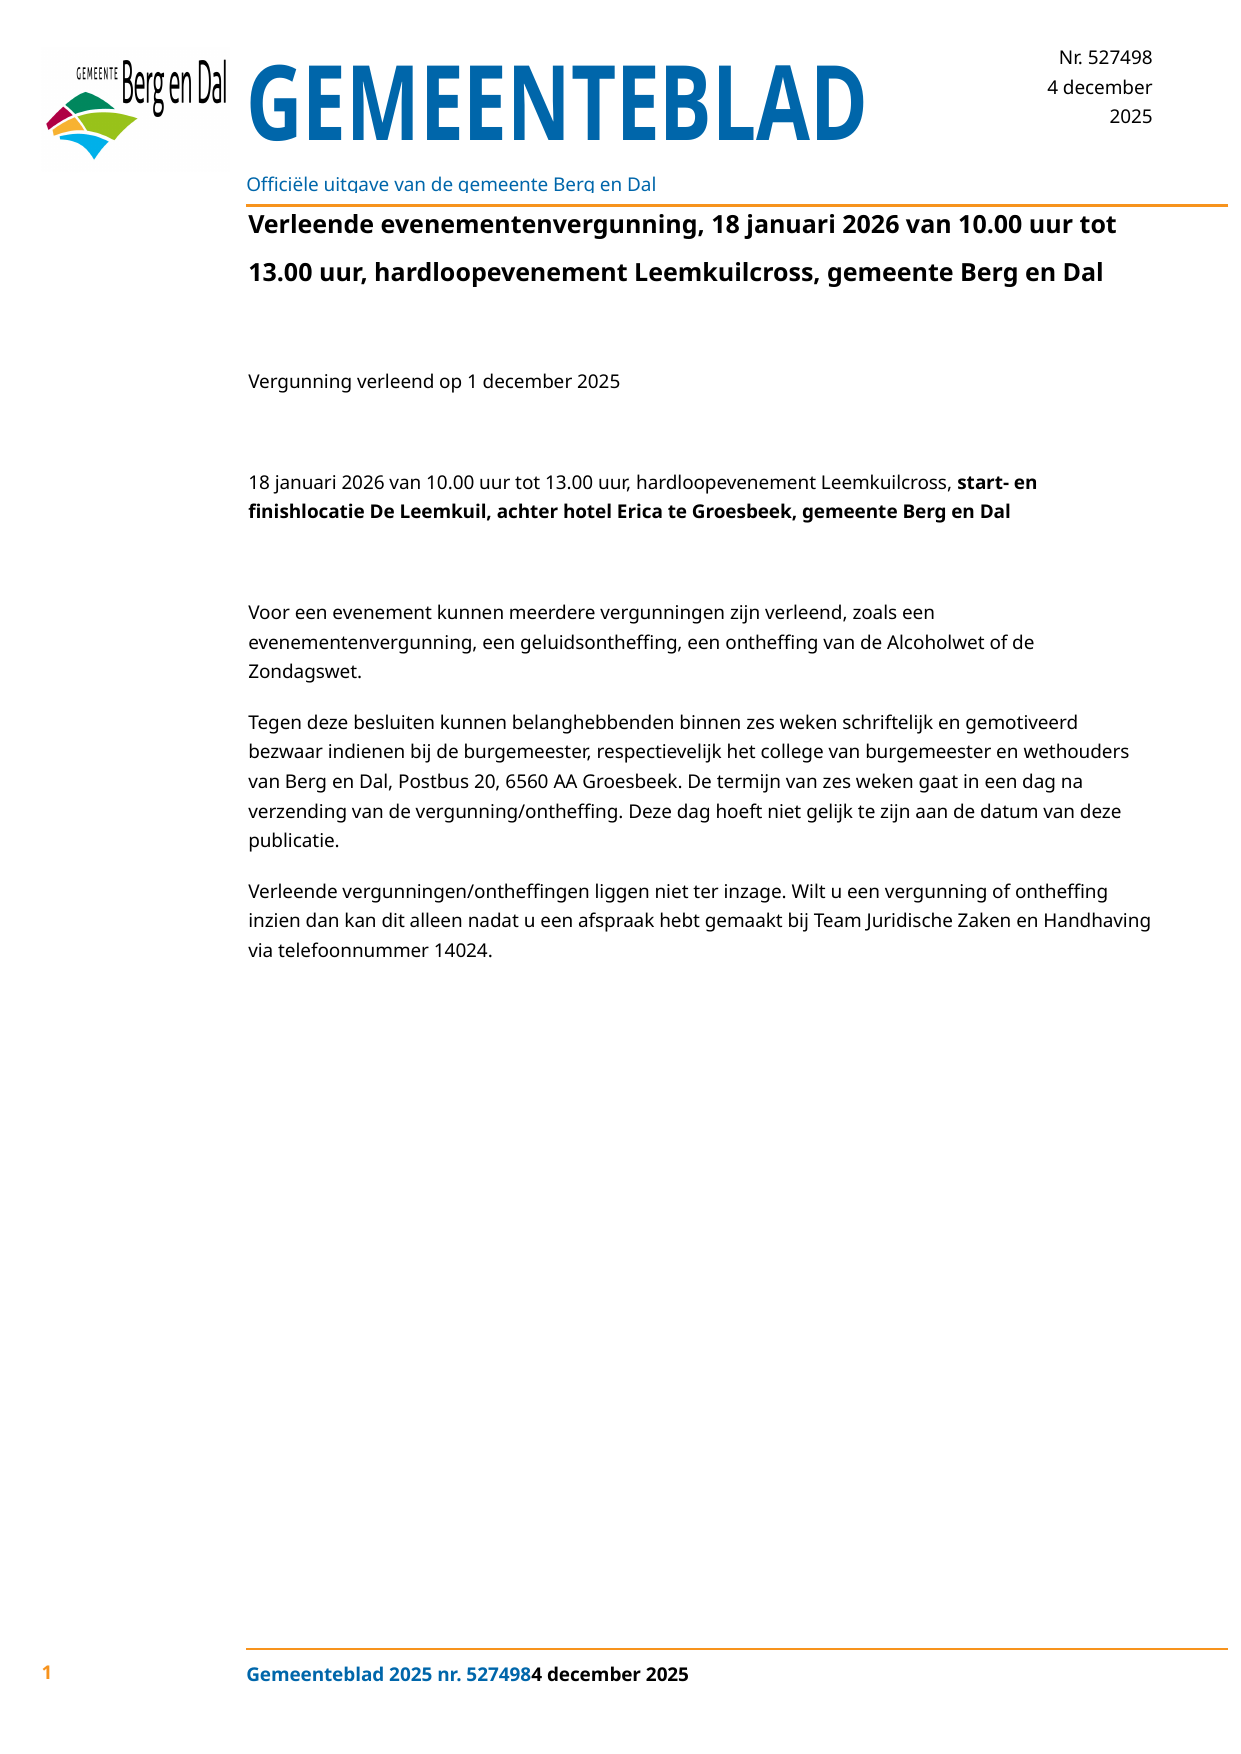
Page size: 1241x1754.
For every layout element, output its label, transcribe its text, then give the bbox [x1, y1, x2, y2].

text Verleende evenementenvergunning, 18 januari 2026 van 10.00 uur tot 13.00 uur, hardloopevenement Leemkuilcross, gemeente Berg en Dal [248, 207, 1152, 288]
picture [41, 47, 231, 172]
text Voor een evenement kunnen meerdere vergunningen zijn verleend, zoals een evenementenvergunning, een geluidsontheffing, een ontheffing van de Alcoholwet of de Zondagswet. [248, 599, 1152, 684]
text Vergunning verleend op 1 december 2025 [248, 368, 1152, 394]
text Tegen deze besluiten kunnen belanghebbenden binnen zes weken schriftelijk en gemotiveerd bezwaar indienen bij de burgemeester, respectievelijk het college van burgemeester en wethouders van Berg en Dal, Postbus 20, 6560 AA Groesbeek. De termijn van zes weken gaat in een dag na verzending van de vergunning/ontheffing. Deze dag hoeft niet gelijk te zijn aan de datum van deze publicatie. [248, 709, 1152, 853]
text 18 januari 2026 van 10.00 uur tot 13.00 uur, hardloopevenement Leemkuilcross, start- en finishlocatie De Leemkuil, achter hotel Erica te Groesbeek, gemeente Berg en Dal [248, 469, 1152, 524]
text Verleende vergunningen/ontheffingen liggen niet ter inzage. Wilt u een vergunning of ontheffing inzien dan kan dit alleen nadat u een afspraak hebt gemaakt bij Team Juridische Zaken en Handhaving via telefoonnummer 14024. [248, 878, 1152, 963]
